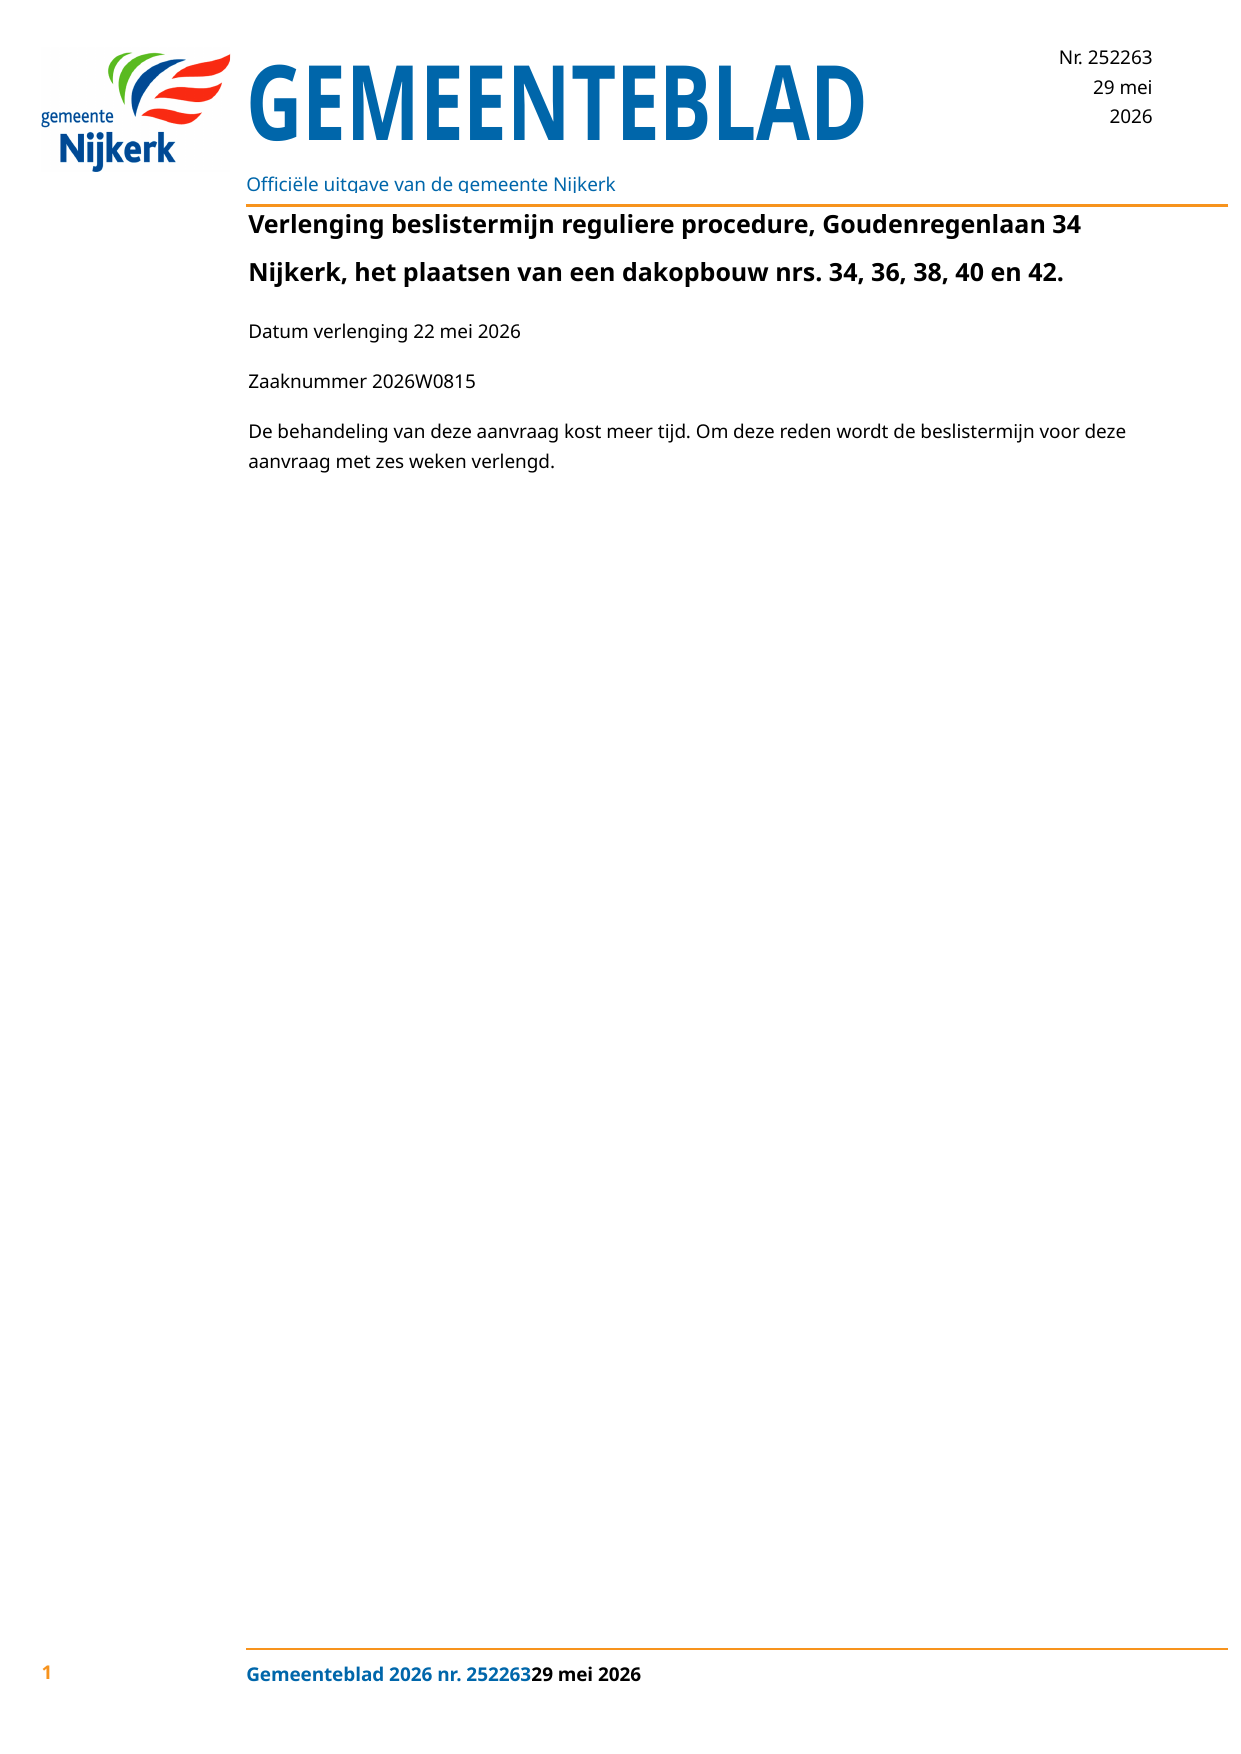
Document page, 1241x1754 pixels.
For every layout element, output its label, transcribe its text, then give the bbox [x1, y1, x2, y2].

text Zaaknummer 2026W0815 [248, 368, 1152, 394]
text De behandeling van deze aanvraag kost meer tijd. Om deze reden wordt de beslistermijn voor deze aanvraag met zes weken verlengd. [248, 419, 1152, 474]
text Verlenging beslistermijn reguliere procedure, Goudenregenlaan 34 Nijkerk, het plaatsen van een dakopbouw nrs. 34, 36, 38, 40 en 42. [248, 207, 1152, 288]
text Datum verlenging 22 mei 2026 [248, 318, 1152, 344]
picture [41, 47, 231, 172]
